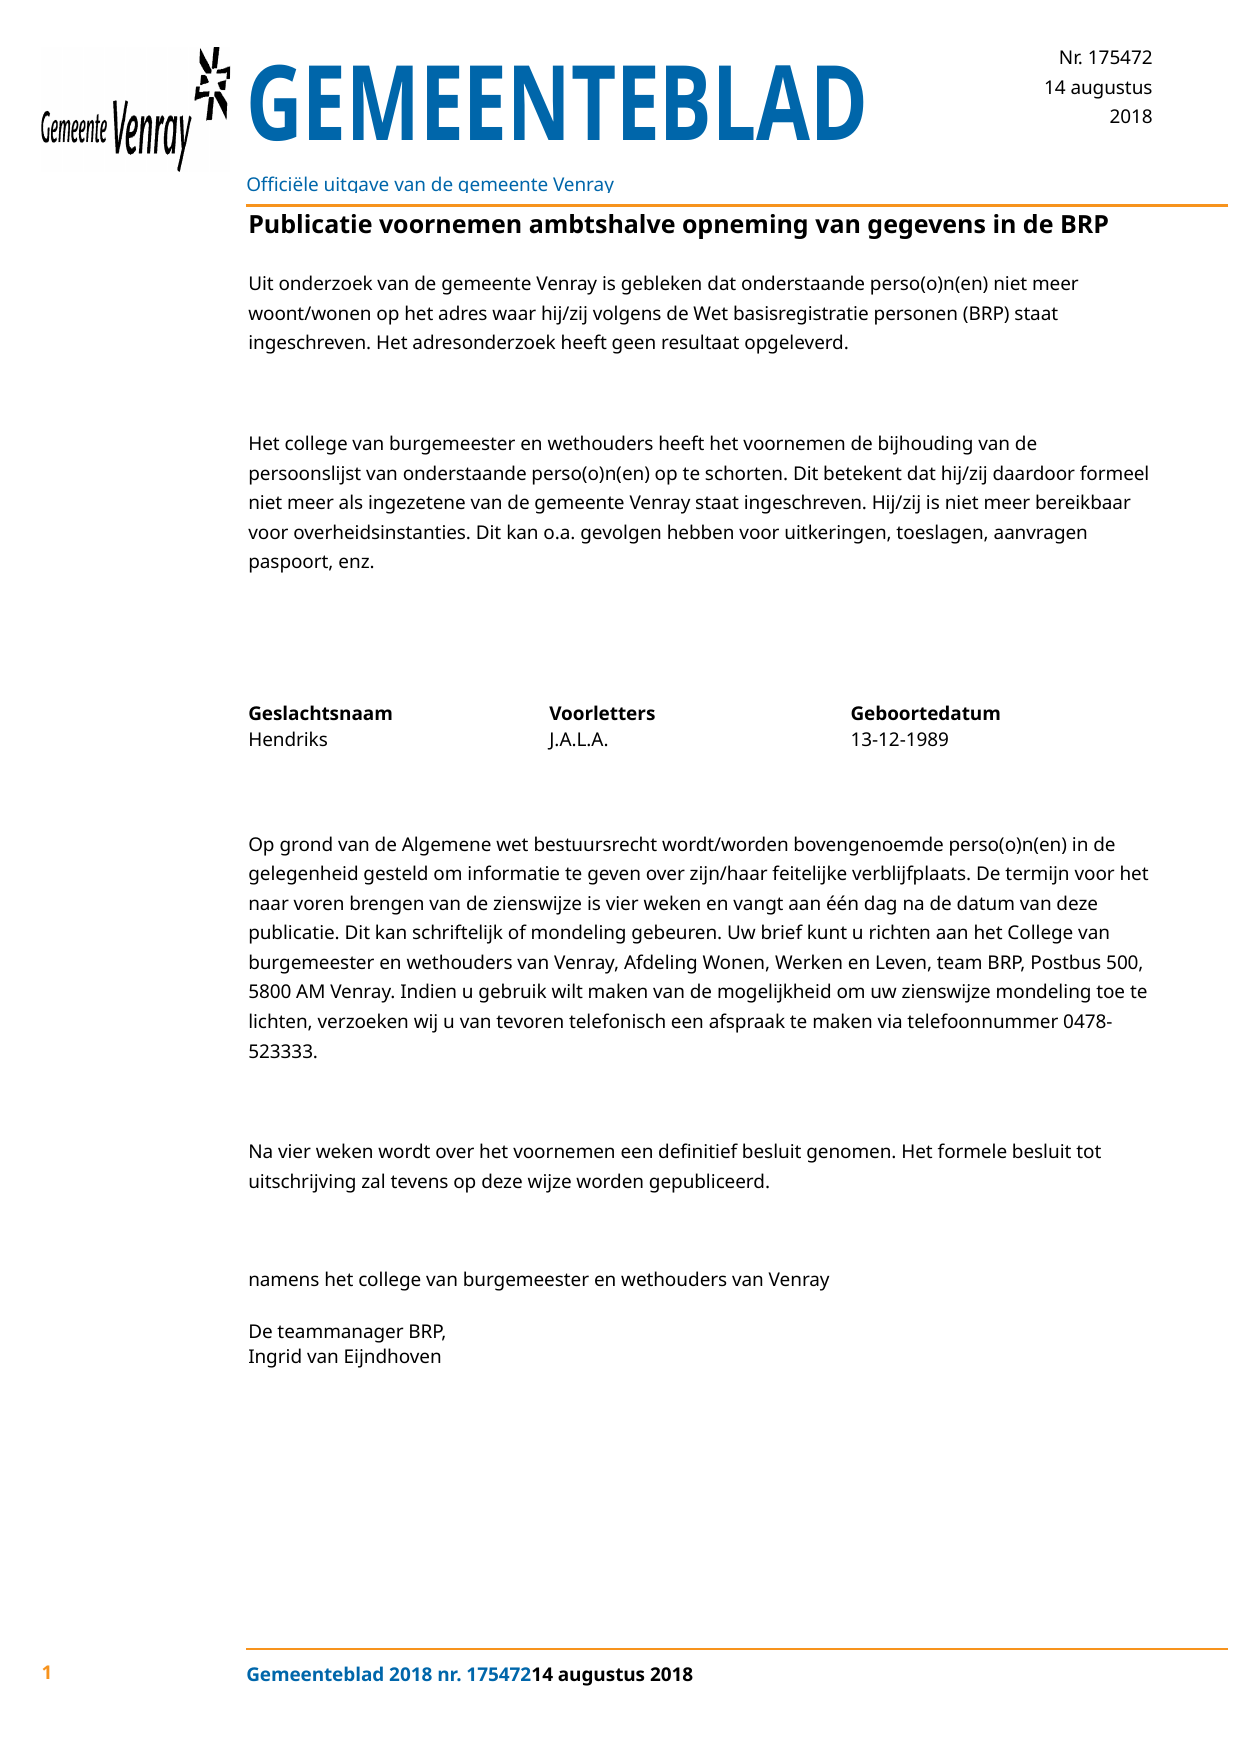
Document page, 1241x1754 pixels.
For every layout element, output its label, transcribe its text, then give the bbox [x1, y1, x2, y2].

table_cell [850, 751, 1152, 777]
table_header Geslachtsnaam [248, 700, 549, 726]
text De teammanager BRP, [248, 1318, 1152, 1344]
table_cell Hendriks [248, 726, 549, 751]
text namens het college van burgemeester en wethouders van Venray [248, 1267, 1152, 1292]
text Op grond van de Algemene wet bestuursrecht wordt/worden bovengenoemde perso(o)n(en) in de gelegenheid gesteld om informatie te geven over zijn/haar feitelijke verblijfplaats. De termijn voor het naar voren brengen van de zienswijze is vier weken en vangt aan één dag na de datum van deze publicatie. Dit kan schriftelijk of mondeling gebeuren. Uw brief kunt u richten aan het College van burgemeester en wethouders van Venray, Afdeling Wonen, Werken en Leven, team BRP, Postbus 500, 5800 AM Venray. Indien u gebruik wilt maken van de mogelijkheid om uw zienswijze mondeling toe te lichten, verzoeken wij u van tevoren telefonisch een afspraak te maken via telefoonnummer 0478-523333. [248, 831, 1152, 1064]
text Publicatie voornemen ambtshalve opneming van gegevens in de BRP [248, 207, 1152, 241]
text Uit onderzoek van de gemeente Venray is gebleken dat onderstaande perso(o)n(en) niet meer woont/wonen op het adres waar hij/zij volgens de Wet basisregistratie personen (BRP) staat ingeschreven. Het adresonderzoek heeft geen resultaat opgeleverd. [248, 270, 1152, 355]
table_cell J.A.L.A. [549, 726, 850, 751]
table_cell [549, 751, 850, 777]
table_cell 13-12-1989 [850, 726, 1152, 751]
table_header Geboortedatum [850, 700, 1152, 726]
text Na vier weken wordt over het voornemen een definitief besluit genomen. Het formele besluit tot uitschrijving zal tevens op deze wijze worden gepubliceerd. [248, 1139, 1152, 1194]
text Ingrid van Eijndhoven [248, 1344, 1152, 1369]
table_header Voorletters [549, 700, 850, 726]
table_cell [248, 751, 549, 777]
picture [41, 47, 231, 172]
text Het college van burgemeester en wethouders heeft het voornemen de bijhouding van de persoonslijst van onderstaande perso(o)n(en) op te schorten. Dit betekent dat hij/zij daardoor formeel niet meer als ingezetene van de gemeente Venray staat ingeschreven. Hij/zij is niet meer bereikbaar voor overheidsinstanties. Dit kan o.a. gevolgen hebben voor uitkeringen, toeslagen, aanvragen paspoort, enz. [248, 430, 1152, 574]
